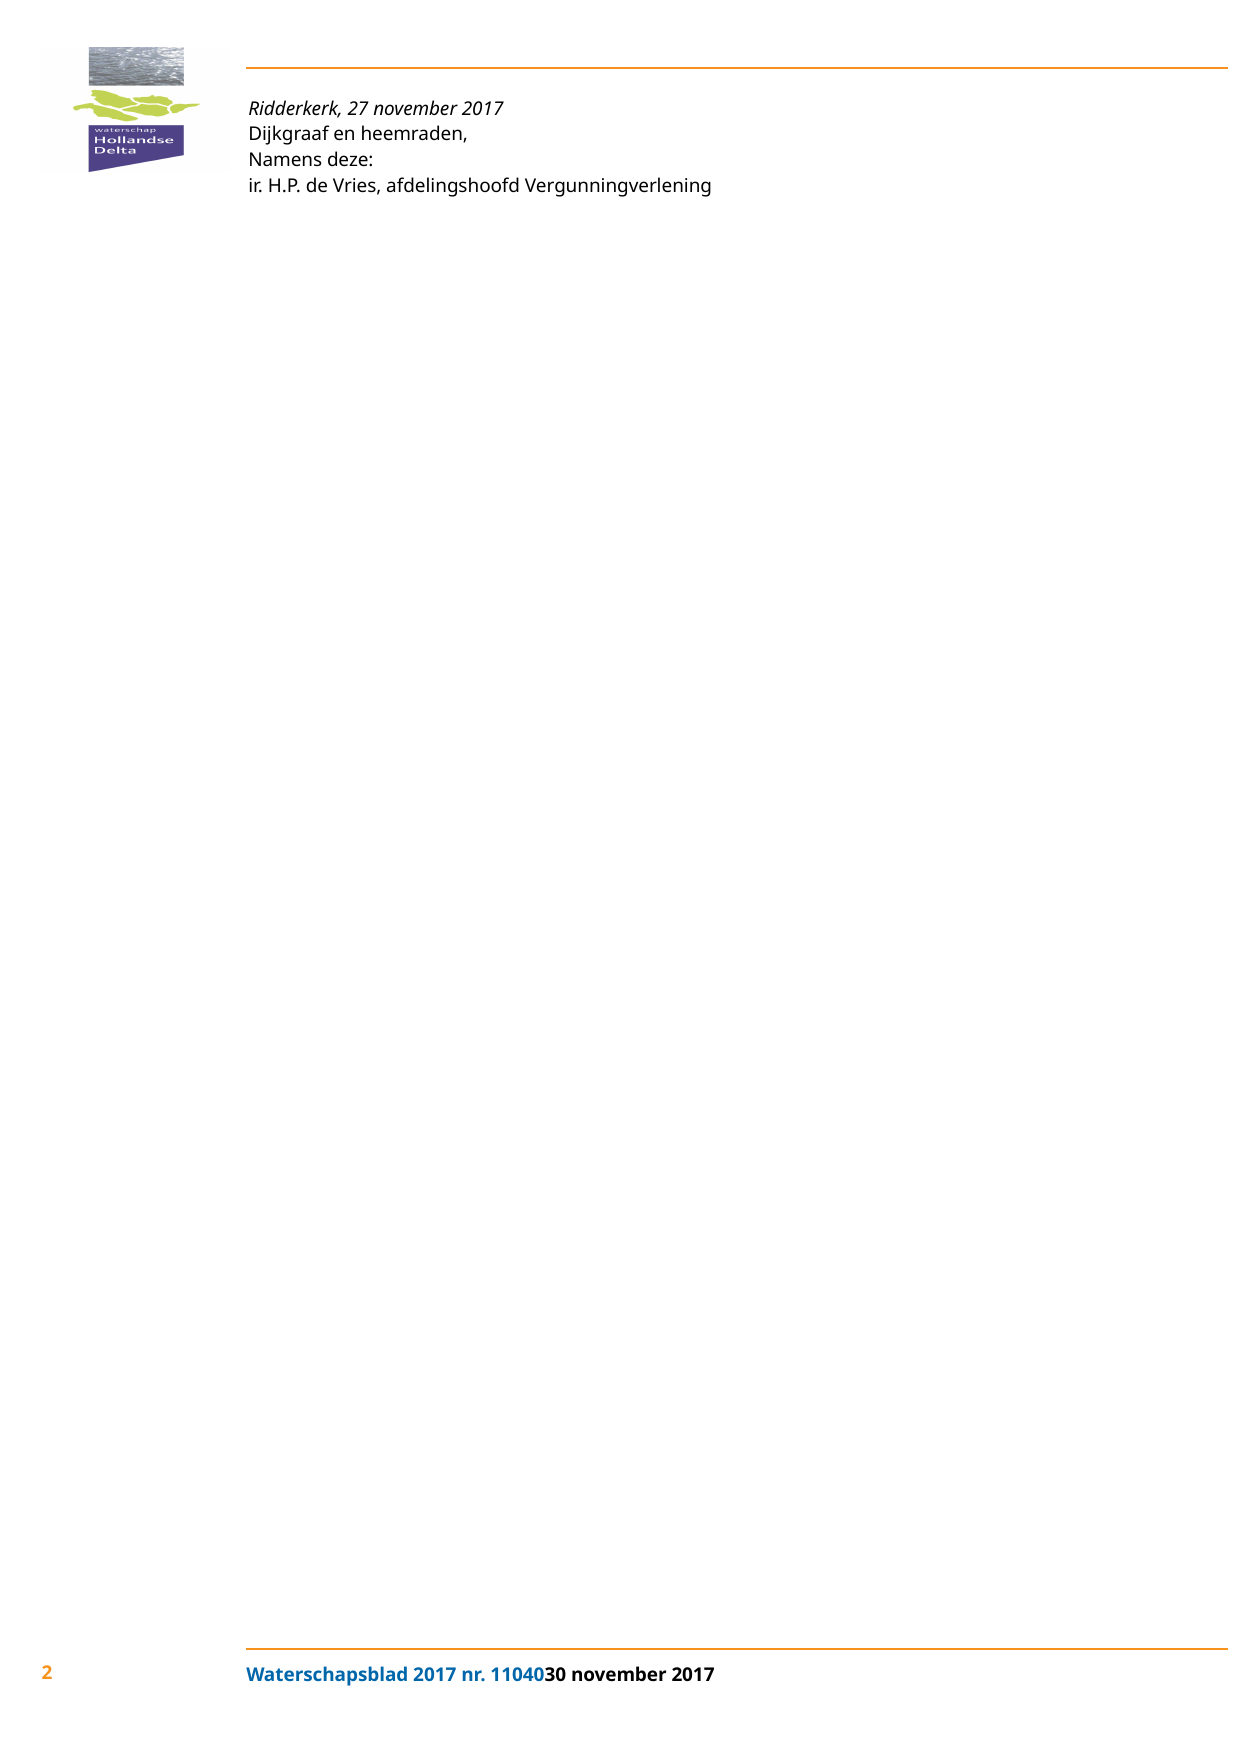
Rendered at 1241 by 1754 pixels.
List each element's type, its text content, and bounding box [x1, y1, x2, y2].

text ir. H.P. de Vries, afdelingshoofd Vergunningverlening [248, 172, 1152, 198]
text Namens deze: [248, 146, 1152, 172]
text Dijkgraaf en heemraden, [248, 121, 1152, 146]
text Ridderkerk, 27 november 2017 [248, 95, 1152, 121]
picture [41, 47, 231, 172]
